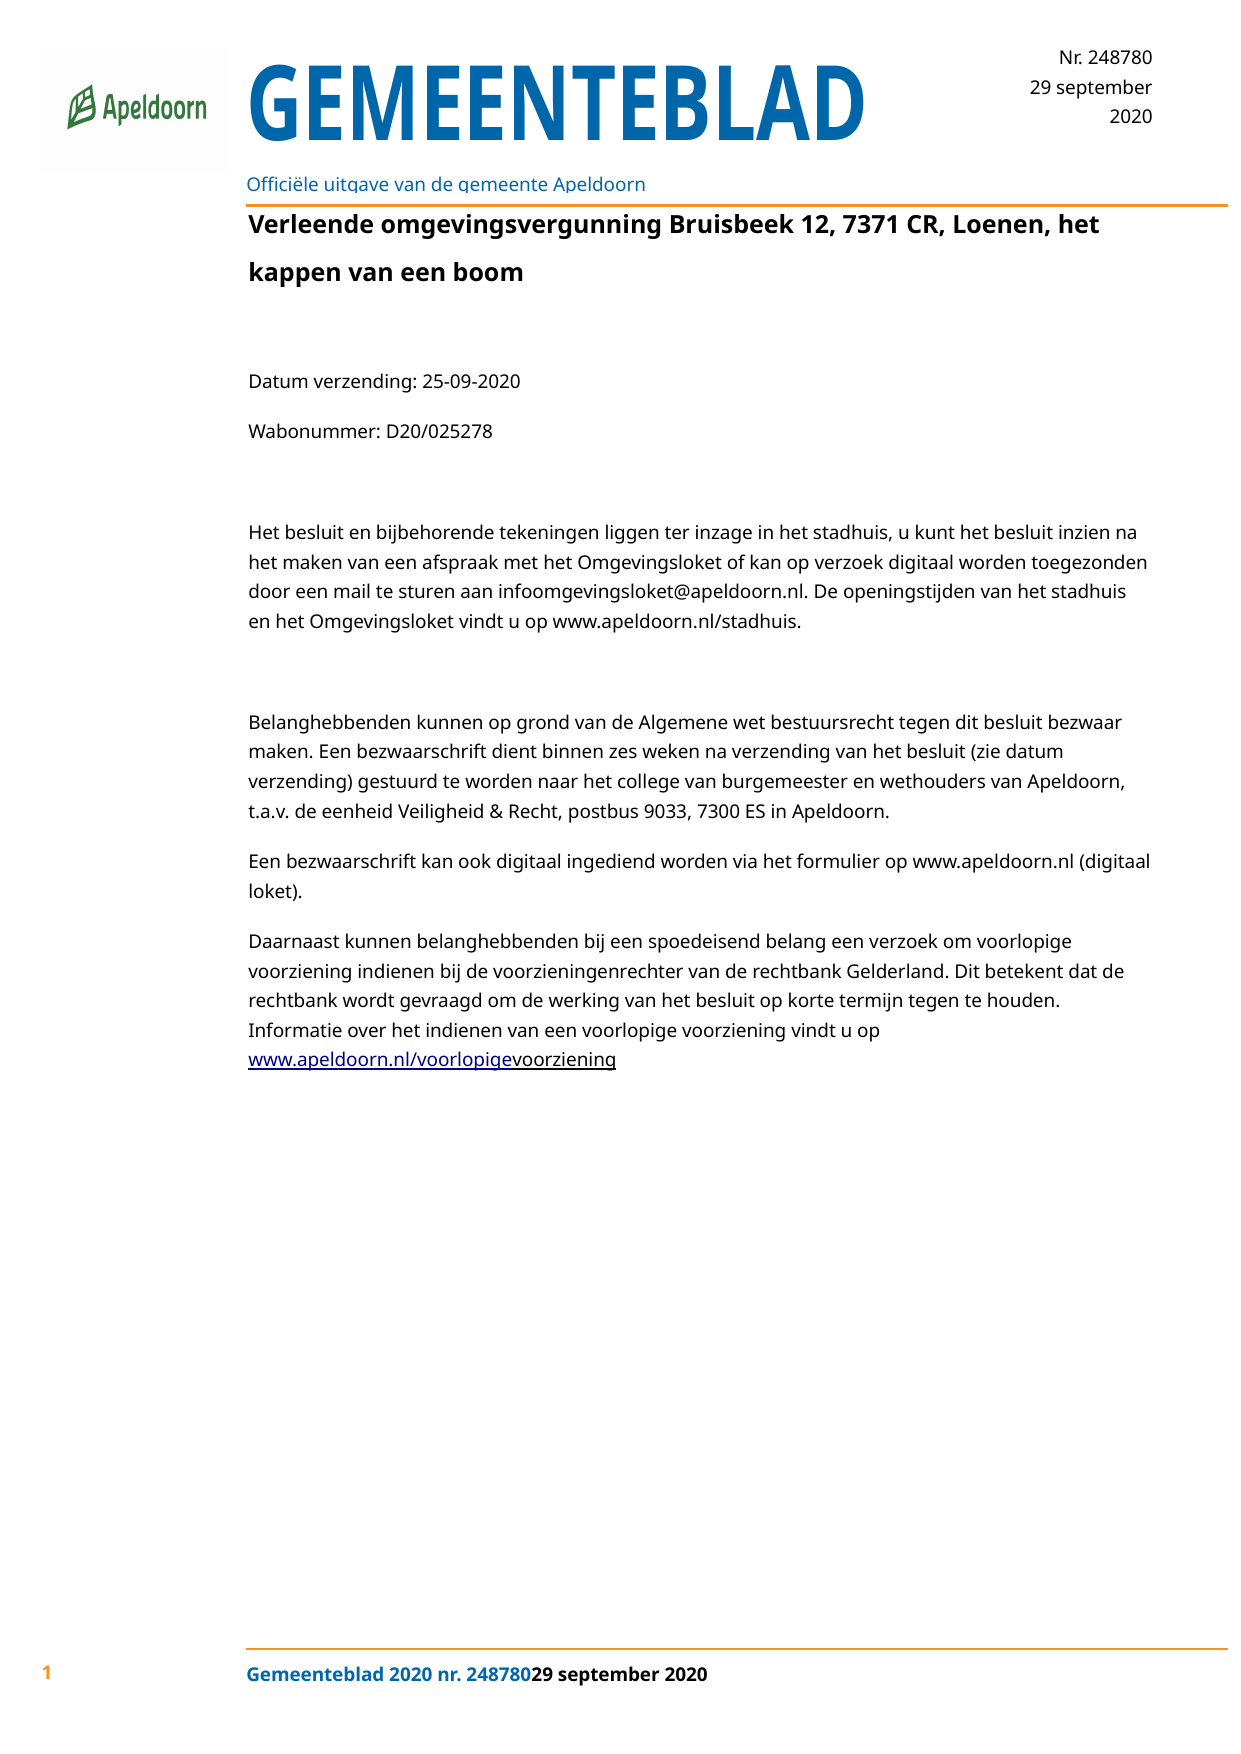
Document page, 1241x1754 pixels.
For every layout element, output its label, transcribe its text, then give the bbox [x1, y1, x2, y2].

text Daarnaast kunnen belanghebbenden bij een spoedeisend belang een verzoek om voorlopige voorziening indienen bij de voorzieningenrechter van de rechtbank Gelderland. Dit betekent dat de rechtbank wordt gevraagd om de werking van het besluit op korte termijn tegen te houden. Informatie over het indienen van een voorlopige voorziening vindt u op www.apeldoorn.nl/voorlopigevoorziening [248, 928, 1152, 1072]
text Verleende omgevingsvergunning Bruisbeek 12, 7371 CR, Loenen, het kappen van een boom [248, 207, 1152, 288]
text Een bezwaarschrift kan ook digitaal ingediend worden via het formulier op www.apeldoorn.nl (digitaal loket). [248, 848, 1152, 904]
text Datum verzending: 25-09-2020 [248, 368, 1152, 394]
text Belanghebbenden kunnen op grond van de Algemene wet bestuursrecht tegen dit besluit bezwaar maken. Een bezwaarschrift dient binnen zes weken na verzending van het besluit (zie datum verzending) gestuurd te worden naar het college van burgemeester en wethouders van Apeldoorn, t.a.v. de eenheid Veiligheid & Recht, postbus 9033, 7300 ES in Apeldoorn. [248, 709, 1152, 824]
text Wabonummer: D20/025278 [248, 419, 1152, 444]
picture [41, 47, 231, 172]
text Het besluit en bijbehorende tekeningen liggen ter inzage in het stadhuis, u kunt het besluit inzien na het maken van een afspraak met het Omgevingsloket of kan op verzoek digitaal worden toegezonden door een mail te sturen aan infoomgevingsloket@apeldoorn.nl. De openingstijden van het stadhuis en het Omgevingsloket vindt u op www.apeldoorn.nl/stadhuis. [248, 519, 1152, 634]
